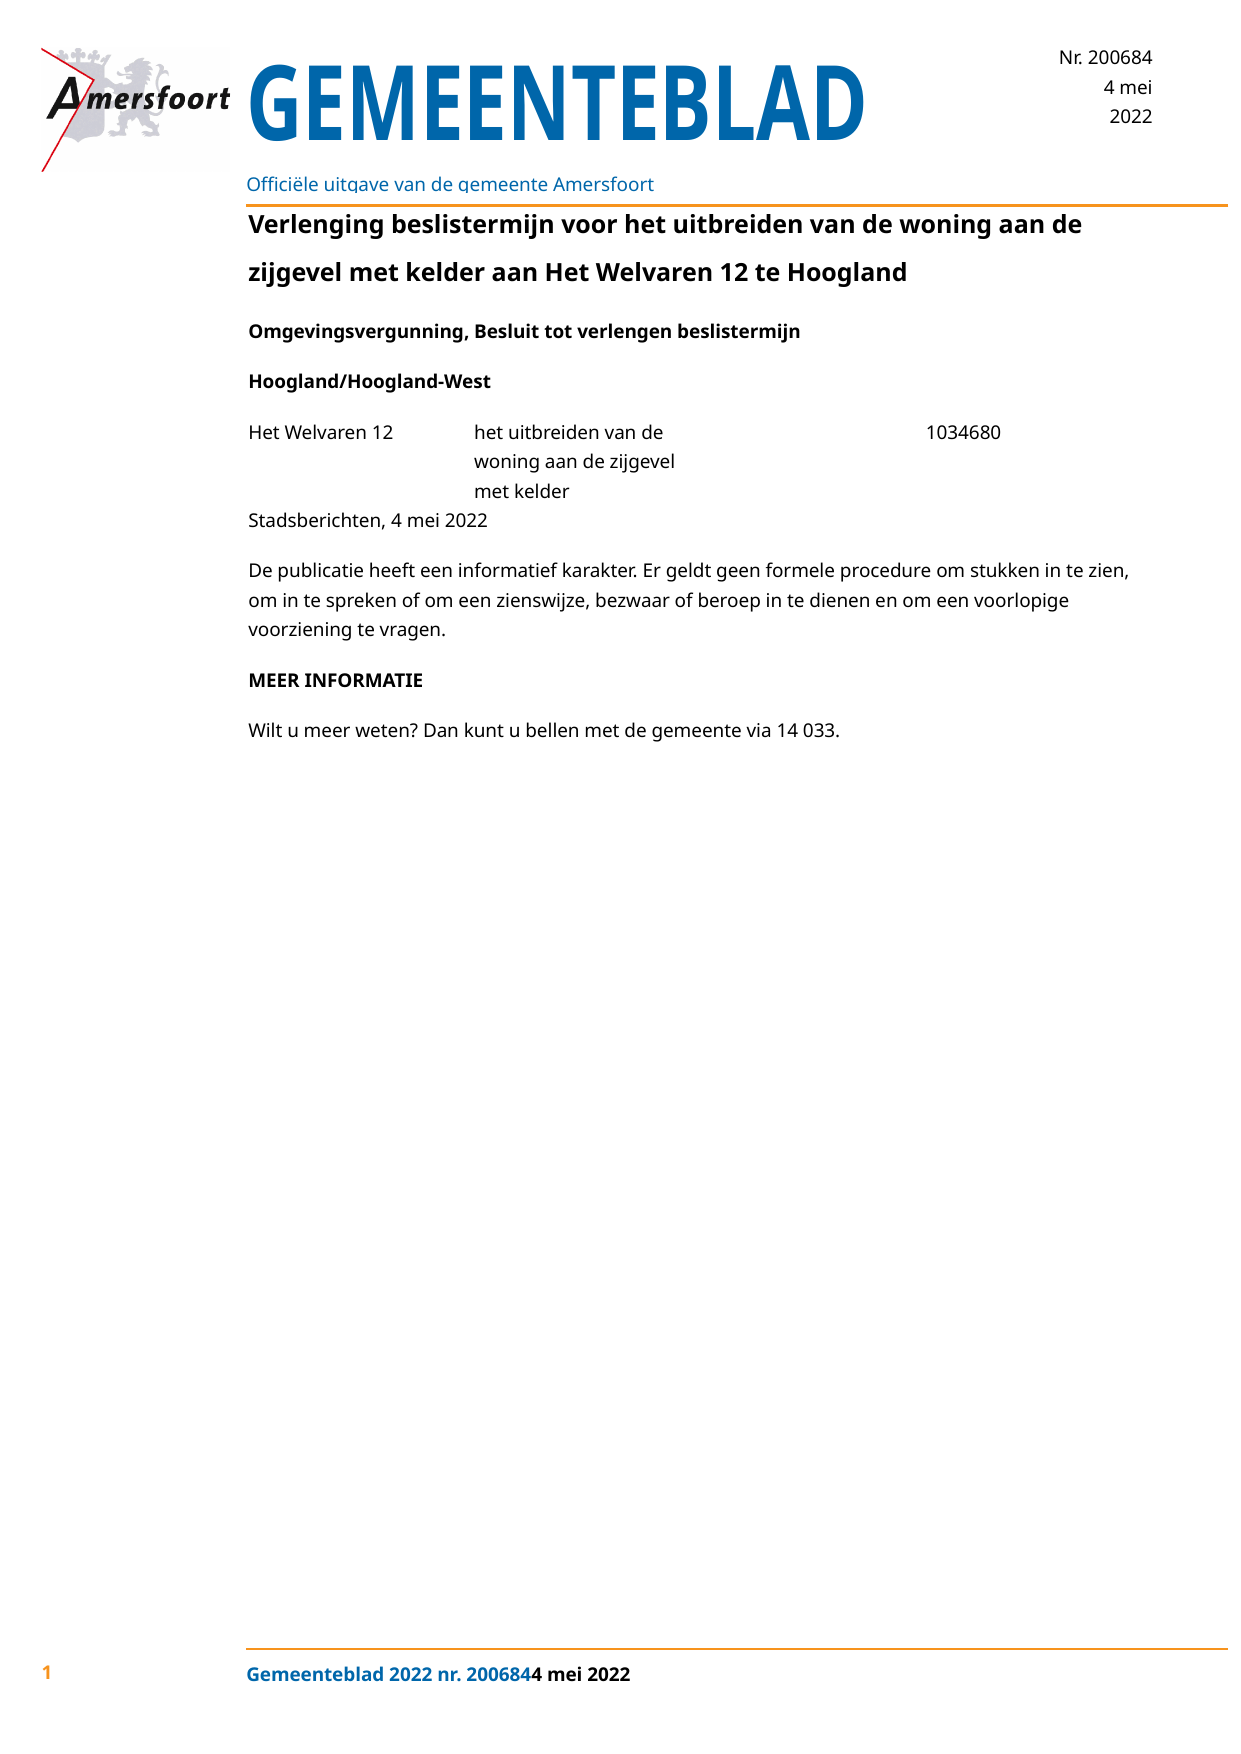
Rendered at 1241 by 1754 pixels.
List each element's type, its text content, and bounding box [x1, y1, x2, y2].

text Verlenging beslistermijn voor het uitbreiden van de woning aan de zijgevel met kelder aan Het Welvaren 12 te Hoogland [248, 207, 1152, 288]
text Wilt u meer weten? Dan kunt u bellen met de gemeente via 14 033. [248, 717, 1152, 743]
text MEER INFORMATIE [248, 667, 1152, 693]
picture [41, 47, 231, 172]
table_header het uitbreiden van de woning aan de zijgevel met kelder [474, 419, 700, 504]
table_header 1034680 [926, 419, 1152, 504]
table_header [700, 419, 926, 504]
text Stadsberichten, 4 mei 2022 [248, 507, 1152, 533]
text Omgevingsvergunning, Besluit tot verlengen beslistermijn [248, 318, 1152, 344]
text Hoogland/Hoogland-West [248, 368, 1152, 394]
text De publicatie heeft een informatief karakter. Er geldt geen formele procedure om stukken in te zien, om in te spreken of om een zienswijze, bezwaar of beroep in te dienen en om een voorlopige voorziening te vragen. [248, 557, 1152, 642]
table_header Het Welvaren 12 [248, 419, 474, 504]
